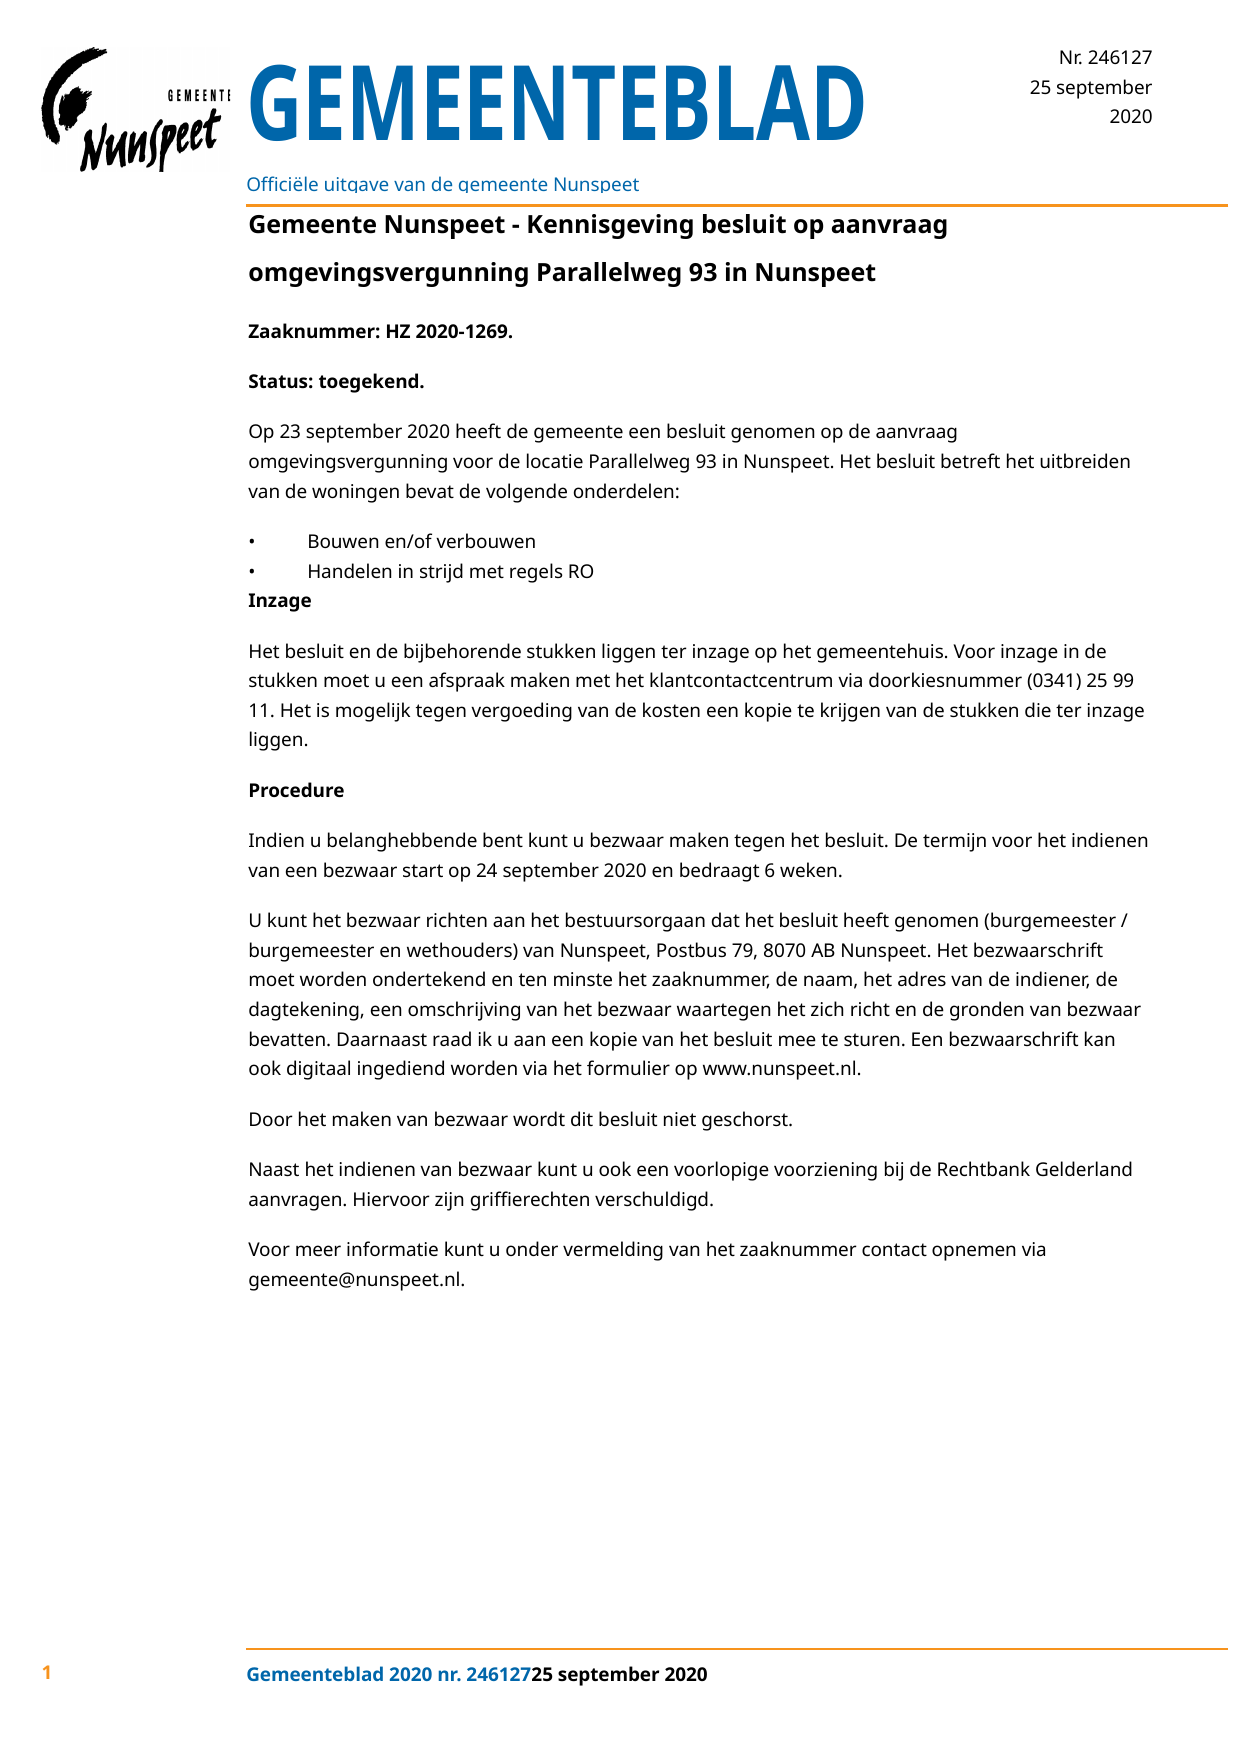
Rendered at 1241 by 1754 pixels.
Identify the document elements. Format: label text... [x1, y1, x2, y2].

text Gemeente Nunspeet - Kennisgeving besluit op aanvraag omgevingsvergunning Parallelweg 93 in Nunspeet [248, 207, 1152, 288]
text U kunt het bezwaar richten aan het bestuursorgaan dat het besluit heeft genomen (burgemeester / burgemeester en wethouders) van Nunspeet, Postbus 79, 8070 AB Nunspeet. Het bezwaarschrift moet worden ondertekend en ten minste het zaaknummer, de naam, het adres van de indiener, de dagtekening, een omschrijving van het bezwaar waartegen het zich richt en de gronden van bezwaar bevatten. Daarnaast raad ik u aan een kopie van het besluit mee te sturen. Een bezwaarschrift kan ook digitaal ingediend worden via het formulier op www.nunspeet.nl. [248, 907, 1152, 1081]
text Zaaknummer: HZ 2020-1269. [248, 318, 1152, 344]
text Status: toegekend. [248, 368, 1152, 394]
text Inzage [248, 587, 1152, 613]
text Het besluit en de bijbehorende stukken liggen ter inzage op het gemeentehuis. Voor inzage in de stukken moet u een afspraak maken met het klantcontactcentrum via doorkiesnummer (0341) 25 99 11. Het is mogelijk tegen vergoeding van de kosten een kopie te krijgen van de stukken die ter inzage liggen. [248, 638, 1152, 752]
text Naast het indienen van bezwaar kunt u ook een voorlopige voorziening bij de Rechtbank Gelderland aanvragen. Hiervoor zijn griffierechten verschuldigd. [248, 1156, 1152, 1212]
text Door het maken van bezwaar wordt dit besluit niet geschorst. [248, 1106, 1152, 1132]
text Procedure [248, 777, 1152, 803]
picture [41, 47, 231, 172]
list Handelen in strijd met regels RO [248, 558, 1152, 584]
text Indien u belanghebbende bent kunt u bezwaar maken tegen het besluit. De termijn voor het indienen van een bezwaar start op 24 september 2020 en bedraagt 6 weken. [248, 827, 1152, 883]
text Op 23 september 2020 heeft de gemeente een besluit genomen op de aanvraag omgevingsvergunning voor de locatie Parallelweg 93 in Nunspeet. Het besluit betreft het uitbreiden van de woningen bevat de volgende onderdelen: [248, 419, 1152, 504]
text Voor meer informatie kunt u onder vermelding van het zaaknummer contact opnemen via gemeente@nunspeet.nl. [248, 1236, 1152, 1292]
list Bouwen en/of verbouwen [248, 528, 1152, 554]
